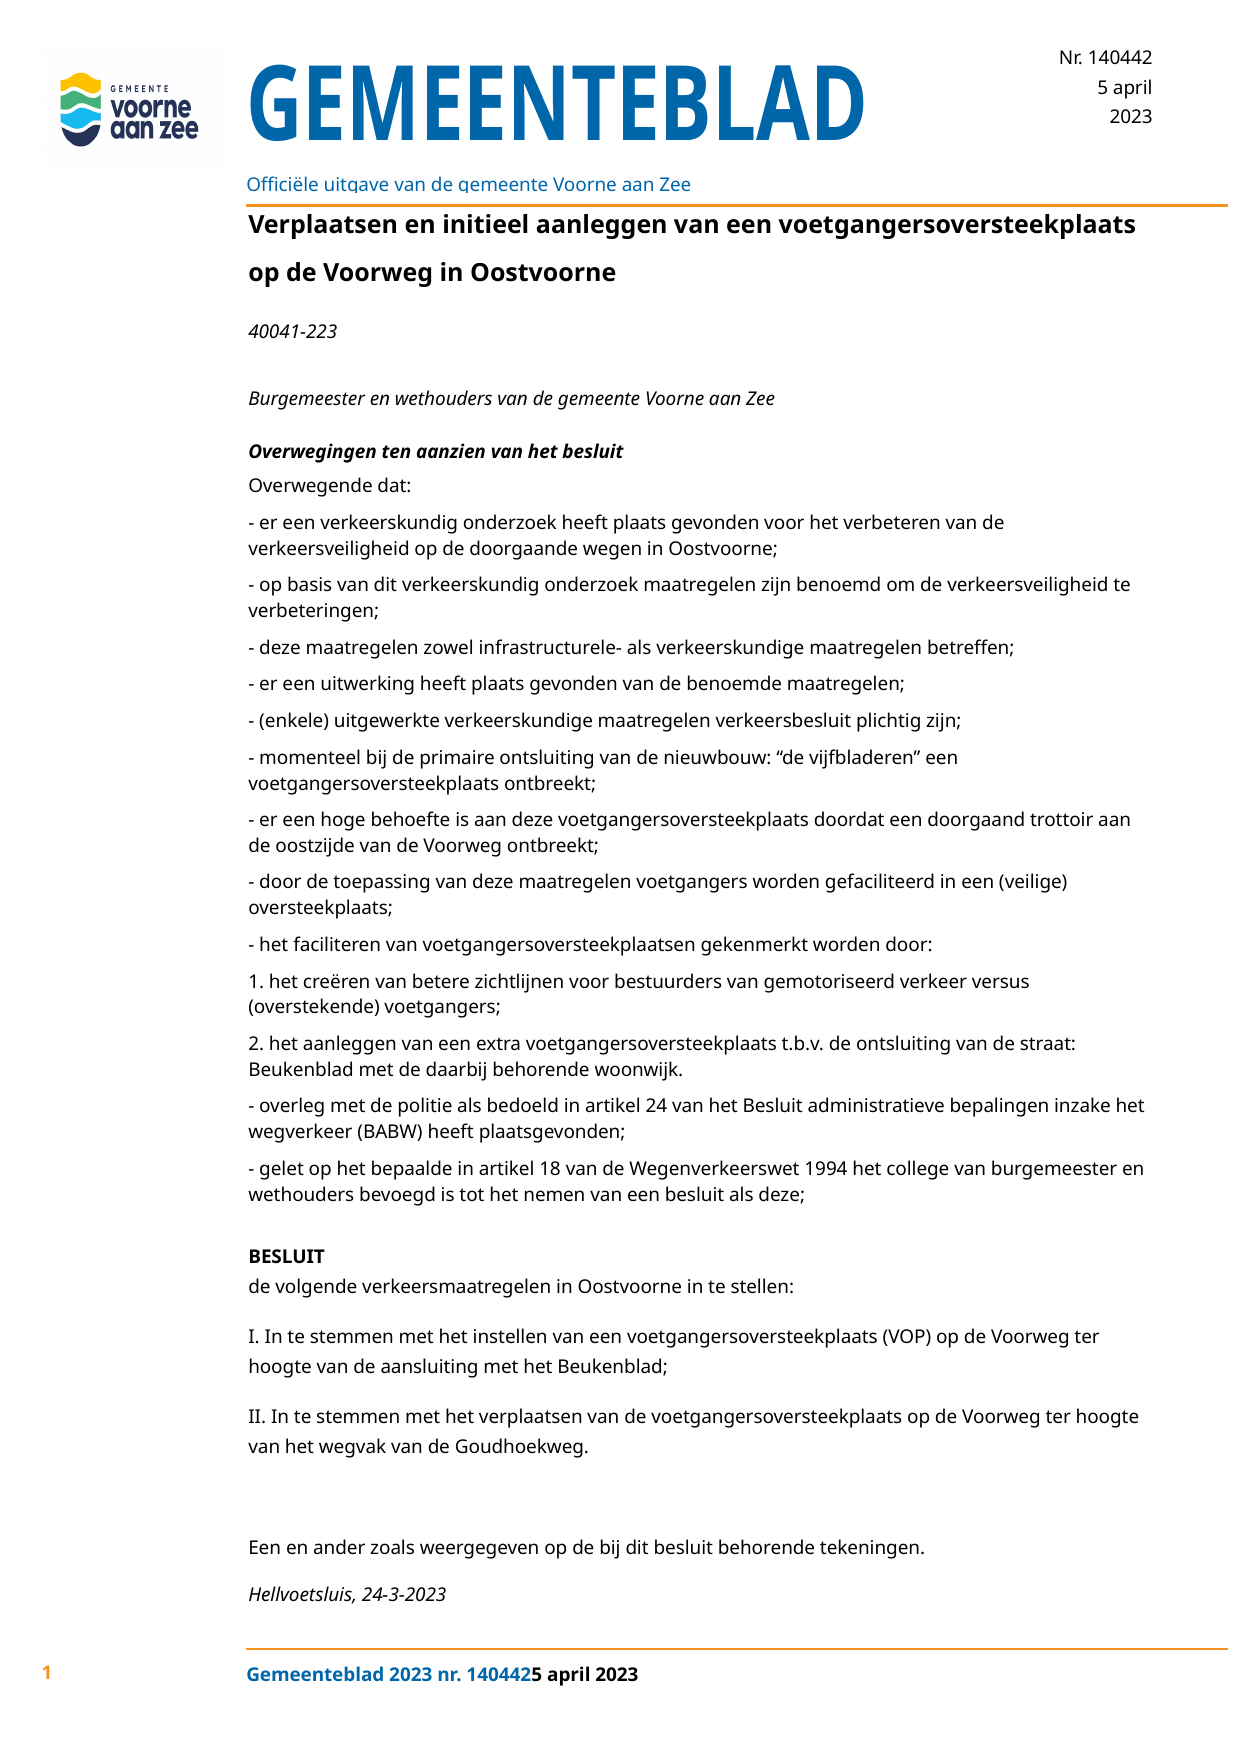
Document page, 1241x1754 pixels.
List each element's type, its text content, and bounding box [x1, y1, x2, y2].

text - het faciliteren van voetgangersoversteekplaatsen gekenmerkt worden door: [248, 931, 1152, 957]
text - (enkele) uitgewerkte verkeerskundige maatregelen verkeersbesluit plichtig zijn; [248, 707, 1152, 733]
text I. In te stemmen met het instellen van een voetgangersoversteekplaats (VOP) op de Voorweg ter hoogte van de aansluiting met het Beukenblad; [248, 1323, 1152, 1379]
text 2. het aanleggen van een extra voetgangersoversteekplaats t.b.v. de ontsluiting van de straat: Beukenblad met de daarbij behorende woonwijk. [248, 1030, 1152, 1082]
text - er een hoge behoefte is aan deze voetgangersoversteekplaats doordat een doorgaand trottoir aan de oostzijde van de Voorweg ontbreekt; [248, 806, 1152, 858]
text 1. het creëren van betere zichtlijnen voor bestuurders van gemotoriseerd verkeer versus (overstekende) voetgangers; [248, 968, 1152, 1019]
text Overwegende dat: [248, 472, 1152, 498]
text Burgemeester en wethouders van de gemeente Voorne aan Zee [248, 386, 1152, 411]
text - er een uitwerking heeft plaats gevonden van de benoemde maatregelen; [248, 671, 1152, 696]
text - door de toepassing van deze maatregelen voetgangers worden gefaciliteerd in een (veilige) oversteekplaats; [248, 869, 1152, 920]
text - momenteel bij de primaire ontsluiting van de nieuwbouw: “de vijfbladeren” een voetgangersoversteekplaats ontbreekt; [248, 744, 1152, 795]
text Een en ander zoals weergegeven op de bij dit besluit behorende tekeningen. [248, 1534, 1152, 1559]
picture [41, 47, 231, 172]
text 40041-223 [248, 318, 1152, 344]
text - op basis van dit verkeerskundig onderzoek maatregelen zijn benoemd om de verkeersveiligheid te verbeteringen; [248, 572, 1152, 623]
text BESLUIT [248, 1243, 1152, 1269]
text Verplaatsen en initieel aanleggen van een voetgangersoversteekplaats op de Voorweg in Oostvoorne [248, 207, 1152, 288]
text - overleg met de politie als bedoeld in artikel 24 van het Besluit administratieve bepalingen inzake het wegverkeer (BABW) heeft plaatsgevonden; [248, 1093, 1152, 1144]
text II. In te stemmen met het verplaatsen van de voetgangersoversteekplaats op de Voorweg ter hoogte van het wegvak van de Goudhoekweg. [248, 1403, 1152, 1459]
text de volgende verkeersmaatregelen in Oostvoorne in te stellen: [248, 1273, 1152, 1299]
text Hellvoetsluis, 24-3-2023 [248, 1582, 1152, 1607]
text - deze maatregelen zowel infrastructurele- als verkeerskundige maatregelen betreffen; [248, 634, 1152, 660]
text Overwegingen ten aanzien van het besluit [248, 438, 1152, 464]
text - er een verkeerskundig onderzoek heeft plaats gevonden voor het verbeteren van de verkeersveiligheid op de doorgaande wegen in Oostvoorne; [248, 509, 1152, 561]
text - gelet op het bepaalde in artikel 18 van de Wegenverkeerswet 1994 het college van burgemeester en wethouders bevoegd is tot het nemen van een besluit als deze; [248, 1155, 1152, 1206]
